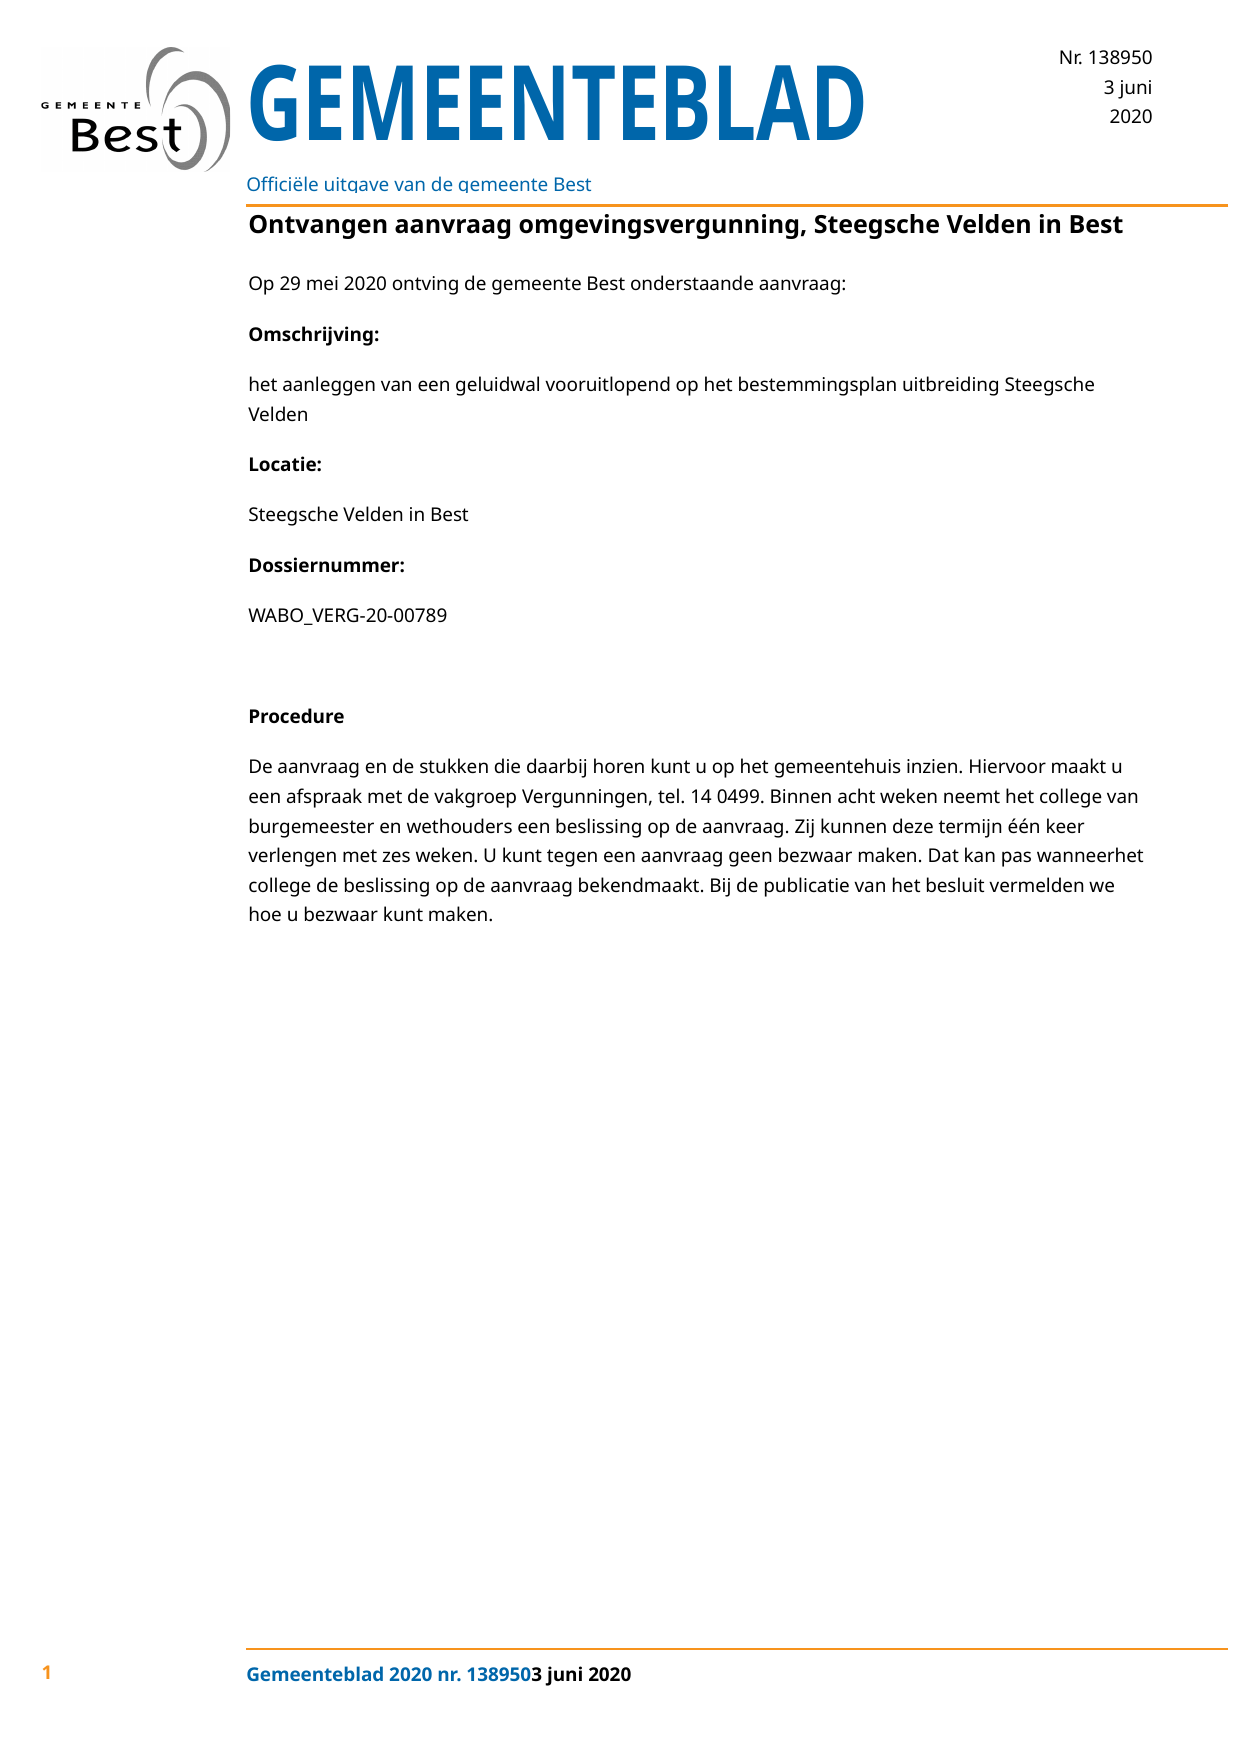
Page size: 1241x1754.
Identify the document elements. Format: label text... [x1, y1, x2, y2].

text Op 29 mei 2020 ontving de gemeente Best onderstaande aanvraag: [248, 270, 1152, 296]
text Locatie: [248, 451, 1152, 477]
text De aanvraag en de stukken die daarbij horen kunt u op het gemeentehuis inzien. Hiervoor maakt u een afspraak met de vakgroep Vergunningen, tel. 14 0499. Binnen acht weken neemt het college van burgemeester en wethouders een beslissing op de aanvraag. Zij kunnen deze termijn één keer verlengen met zes weken. U kunt tegen een aanvraag geen bezwaar maken. Dat kan pas wanneerhet college de beslissing op de aanvraag bekendmaakt. Bij de publicatie van het besluit vermelden we hoe u bezwaar kunt maken. [248, 754, 1152, 927]
text Ontvangen aanvraag omgevingsvergunning, Steegsche Velden in Best [248, 207, 1152, 241]
text het aanleggen van een geluidwal vooruitlopend op het bestemmingsplan uitbreiding Steegsche Velden [248, 371, 1152, 426]
text WABO_VERG-20-00789 [248, 602, 1152, 628]
text Dossiernummer: [248, 552, 1152, 578]
picture [41, 47, 231, 172]
text Procedure [248, 703, 1152, 729]
text Omschrijving: [248, 321, 1152, 346]
text Steegsche Velden in Best [248, 502, 1152, 527]
